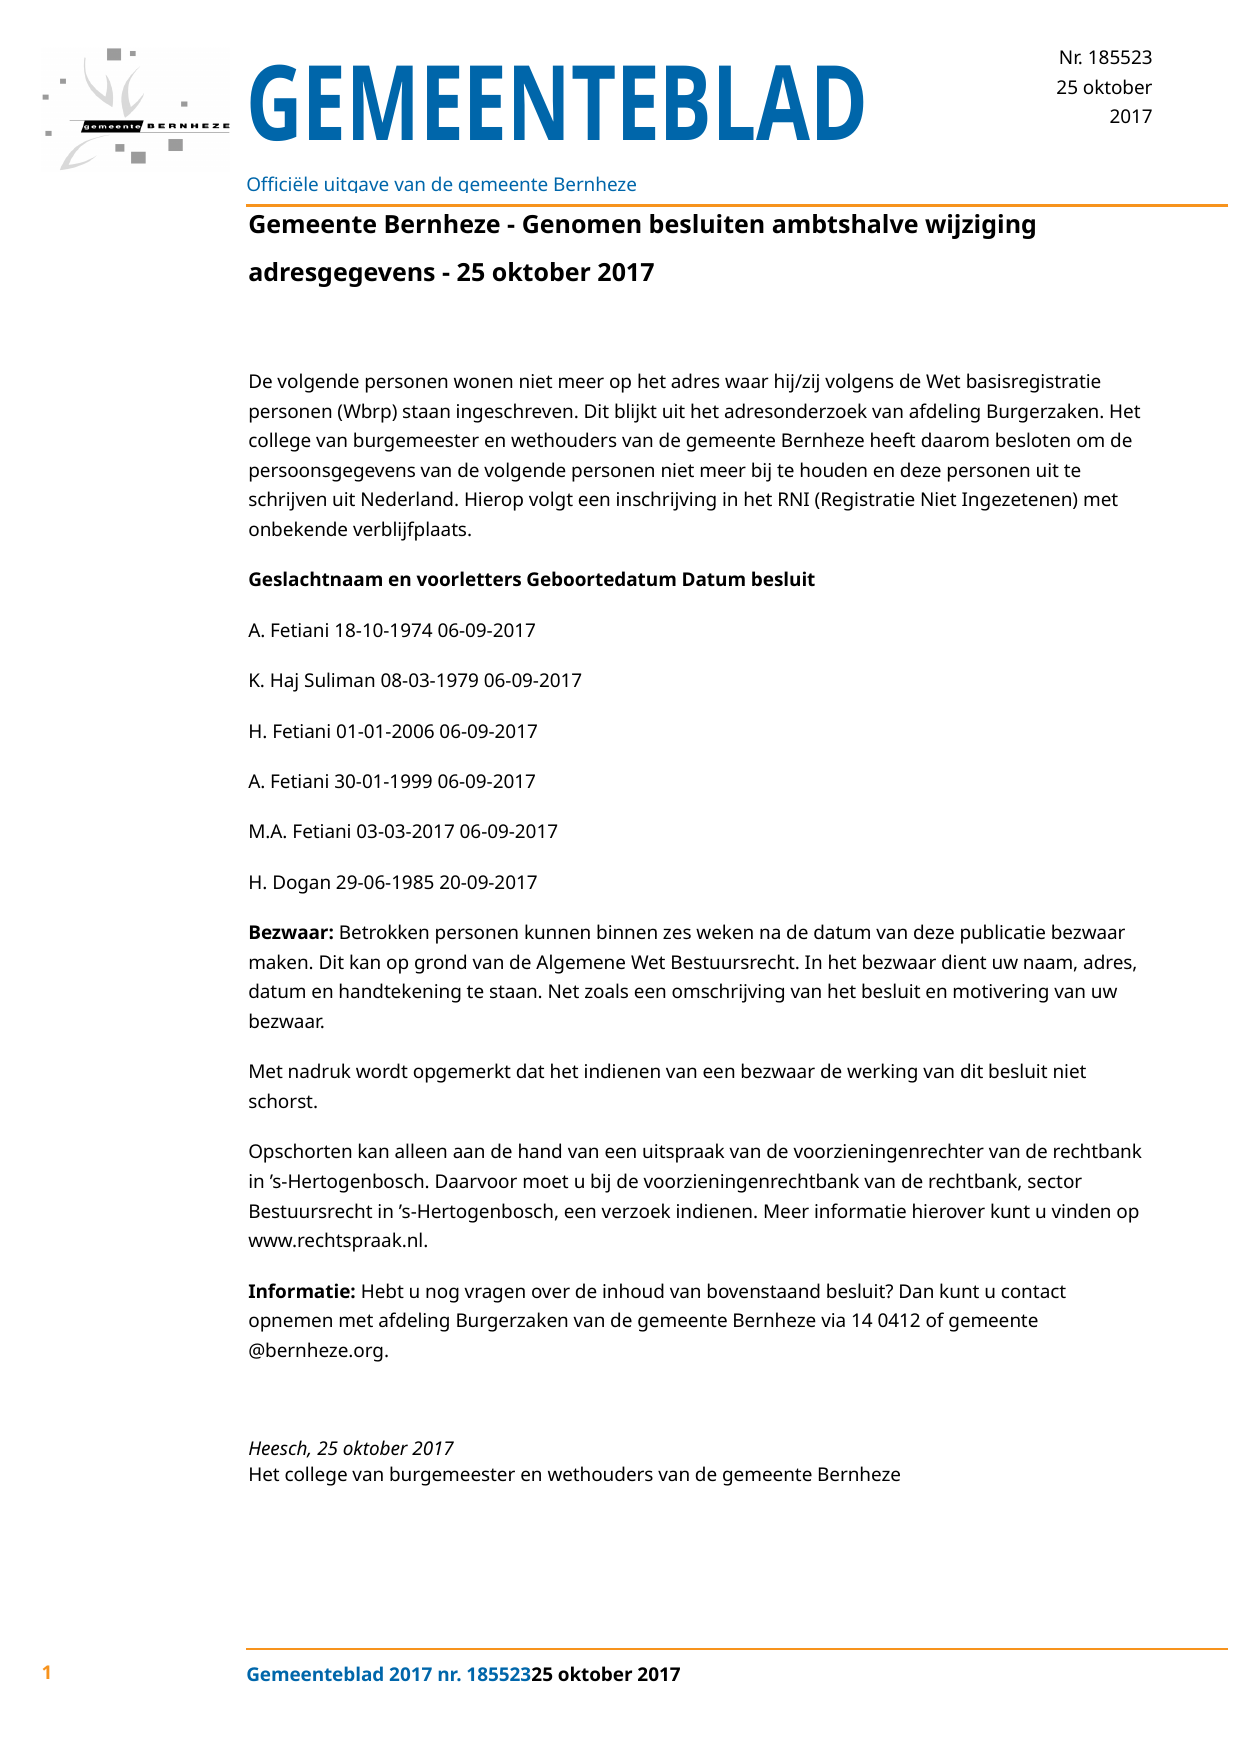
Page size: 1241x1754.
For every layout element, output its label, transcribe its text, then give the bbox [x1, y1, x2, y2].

text Met nadruk wordt opgemerkt dat het indienen van een bezwaar de werking van dit besluit niet schorst. [248, 1059, 1152, 1114]
text A. Fetiani 30-01-1999 06-09-2017 [248, 768, 1152, 794]
text K. Haj Suliman 08-03-1979 06-09-2017 [248, 667, 1152, 693]
text Gemeente Bernheze - Genomen besluiten ambtshalve wijziging adresgegevens - 25 oktober 2017 [248, 207, 1152, 288]
text Bezwaar: Betrokken personen kunnen binnen zes weken na de datum van deze publicatie bezwaar maken. Dit kan op grond van de Algemene Wet Bestuursrecht. In het bezwaar dient uw naam, adres, datum en handtekening te staan. Net zoals een omschrijving van het besluit en motivering van uw bezwaar. [248, 919, 1152, 1034]
text A. Fetiani 18-10-1974 06-09-2017 [248, 617, 1152, 643]
text Heesch, 25 oktober 2017 [248, 1435, 1152, 1461]
text Het college van burgemeester en wethouders van de gemeente Bernheze [248, 1461, 1152, 1487]
text H. Dogan 29-06-1985 20-09-2017 [248, 869, 1152, 895]
text M.A. Fetiani 03-03-2017 06-09-2017 [248, 819, 1152, 844]
text H. Fetiani 01-01-2006 06-09-2017 [248, 718, 1152, 744]
text De volgende personen wonen niet meer op het adres waar hij/zij volgens de Wet basisregistratie personen (Wbrp) staan ingeschreven. Dit blijkt uit het adresonderzoek van afdeling Burgerzaken. Het college van burgemeester en wethouders van de gemeente Bernheze heeft daarom besloten om de persoonsgegevens van de volgende personen niet meer bij te houden en deze personen uit te schrijven uit Nederland. Hierop volgt een inschrijving in het RNI (Registratie Niet Ingezetenen) met onbekende verblijfplaats. [248, 368, 1152, 542]
text Geslachtnaam en voorletters Geboortedatum Datum besluit [248, 567, 1152, 592]
text Informatie: Hebt u nog vragen over de inhoud van bovenstaand besluit? Dan kunt u contact opnemen met afdeling Burgerzaken van de gemeente Bernheze via 14 0412 of gemeente @bernheze.org. [248, 1278, 1152, 1363]
picture [41, 47, 231, 172]
text Opschorten kan alleen aan de hand van een uitspraak van de voorzieningenrechter van de rechtbank in ’s-Hertogenbosch. Daarvoor moet u bij de voorzieningenrechtbank van de rechtbank, sector Bestuursrecht in ’s-Hertogenbosch, een verzoek indienen. Meer informatie hierover kunt u vinden op www.rechtspraak.nl. [248, 1139, 1152, 1253]
